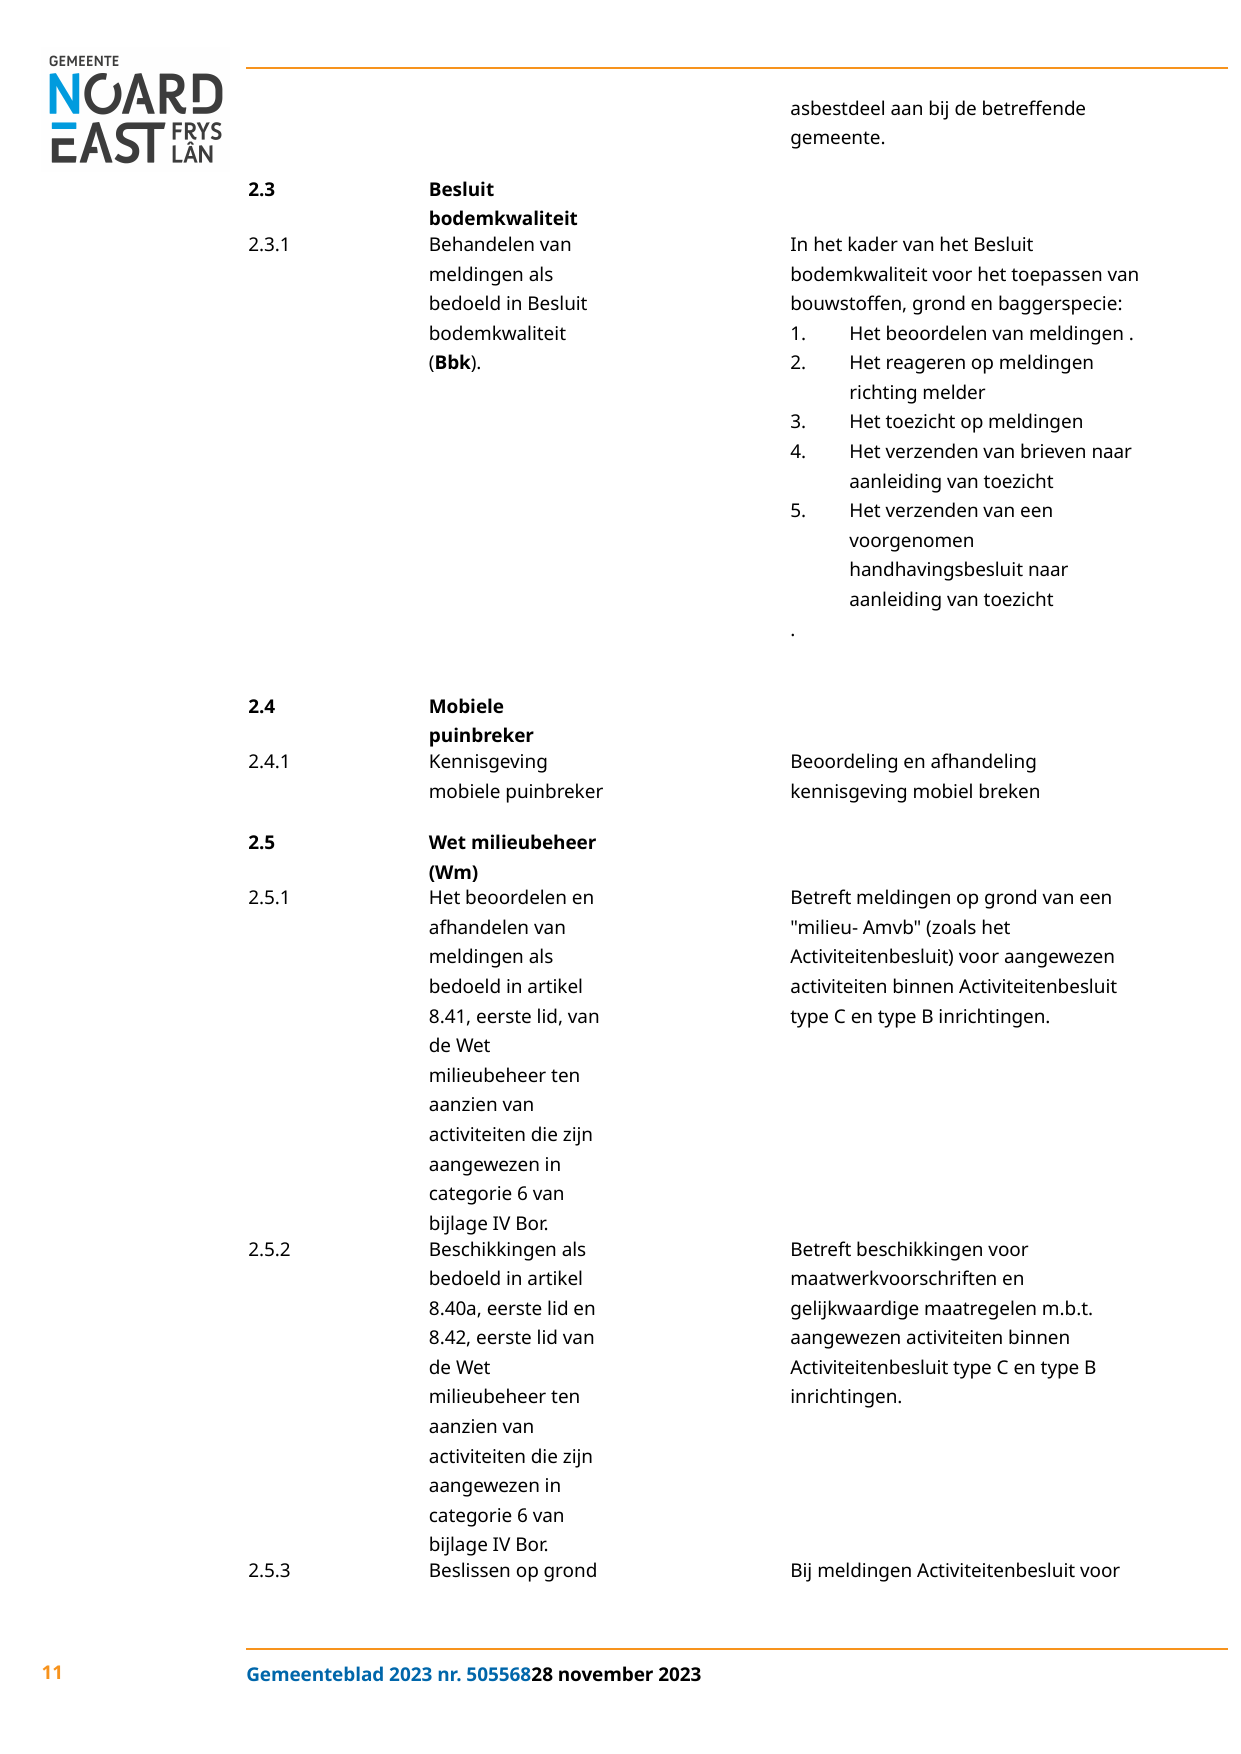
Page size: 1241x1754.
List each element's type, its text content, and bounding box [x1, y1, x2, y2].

table_cell 2.5.1 [248, 885, 429, 1236]
table_cell Het beoordelen en afhandelen van meldingen als bedoeld in artikel 8.41, eerste lid, van de Wet milieubeheer ten aanzien van activiteiten die zijn aangewezen in categorie 6 van bijlage IV Bor. [429, 885, 609, 1236]
table_cell Wet milieubeheer (Wm) [429, 829, 609, 884]
table_cell 2.4 [248, 693, 429, 748]
table_cell [609, 693, 790, 748]
table_cell [609, 1557, 790, 1583]
table_cell Behandelen van meldingen als bedoeld in Besluit bodemkwaliteit (Bbk). [429, 231, 609, 641]
table_cell [248, 804, 1152, 829]
table_cell Kennisgeving mobiele puinbreker [429, 748, 609, 803]
table_cell 2.5 [248, 829, 429, 884]
table_cell Betreft beschikkingen voor maatwerkvoorschriften en gelijkwaardige maatregelen m.b.t. aangewezen activiteiten binnen Activiteitenbesluit type C en type B inrichtingen. [790, 1236, 1152, 1557]
table_cell asbestdeel aan bij de betreffende gemeente. [790, 95, 1152, 150]
table_cell Mobiele puinbreker [429, 693, 609, 748]
table_cell Beslissen op grond [429, 1557, 609, 1583]
table_cell [609, 176, 1152, 231]
table_cell [609, 1236, 790, 1557]
picture [41, 47, 231, 172]
table_cell [609, 885, 790, 1236]
table_cell [609, 829, 1152, 884]
table_cell [248, 667, 1152, 693]
table_cell [790, 693, 1152, 748]
table_cell [429, 95, 609, 150]
table_cell [248, 150, 1152, 176]
table_cell Bij meldingen Activiteitenbesluit voor [790, 1557, 1152, 1583]
table_cell [609, 748, 790, 803]
table_cell Betreft meldingen op grond van een "milieu- Amvb" (zoals het Activiteitenbesluit) voor aangewezen activiteiten binnen Activiteitenbesluit type C en type B inrichtingen. [790, 885, 1152, 1236]
table_cell [248, 641, 1152, 667]
table_cell Beschikkingen als bedoeld in artikel 8.40a, eerste lid en 8.42, eerste lid van de Wet milieubeheer ten aanzien van activiteiten die zijn aangewezen in categorie 6 van bijlage IV Bor. [429, 1236, 609, 1557]
table_cell Besluit bodemkwaliteit [429, 176, 609, 231]
table_cell [609, 95, 790, 150]
table_cell 2.5.2 [248, 1236, 429, 1557]
table_cell 2.4.1 [248, 748, 429, 803]
table_cell [609, 231, 790, 641]
table_cell 2.5.3 [248, 1557, 429, 1583]
table_cell 2.3 [248, 176, 429, 231]
table_cell Beoordeling en afhandeling kennisgeving mobiel breken [790, 748, 1152, 803]
table_cell 2.3.1 [248, 231, 429, 641]
table_cell In het kader van het Besluit bodemkwaliteit voor het toepassen van bouwstoffen, grond en baggerspecie: Het beoordelen van meldingen . Het reageren op meldingen richting melder Het toezicht op meldingen Het verzenden van brieven naar aanleiding van toezicht Het verzenden van een voorgenomen handhavingsbesluit naar aanleiding van toezicht . [790, 231, 1152, 641]
table_cell [248, 95, 429, 150]
